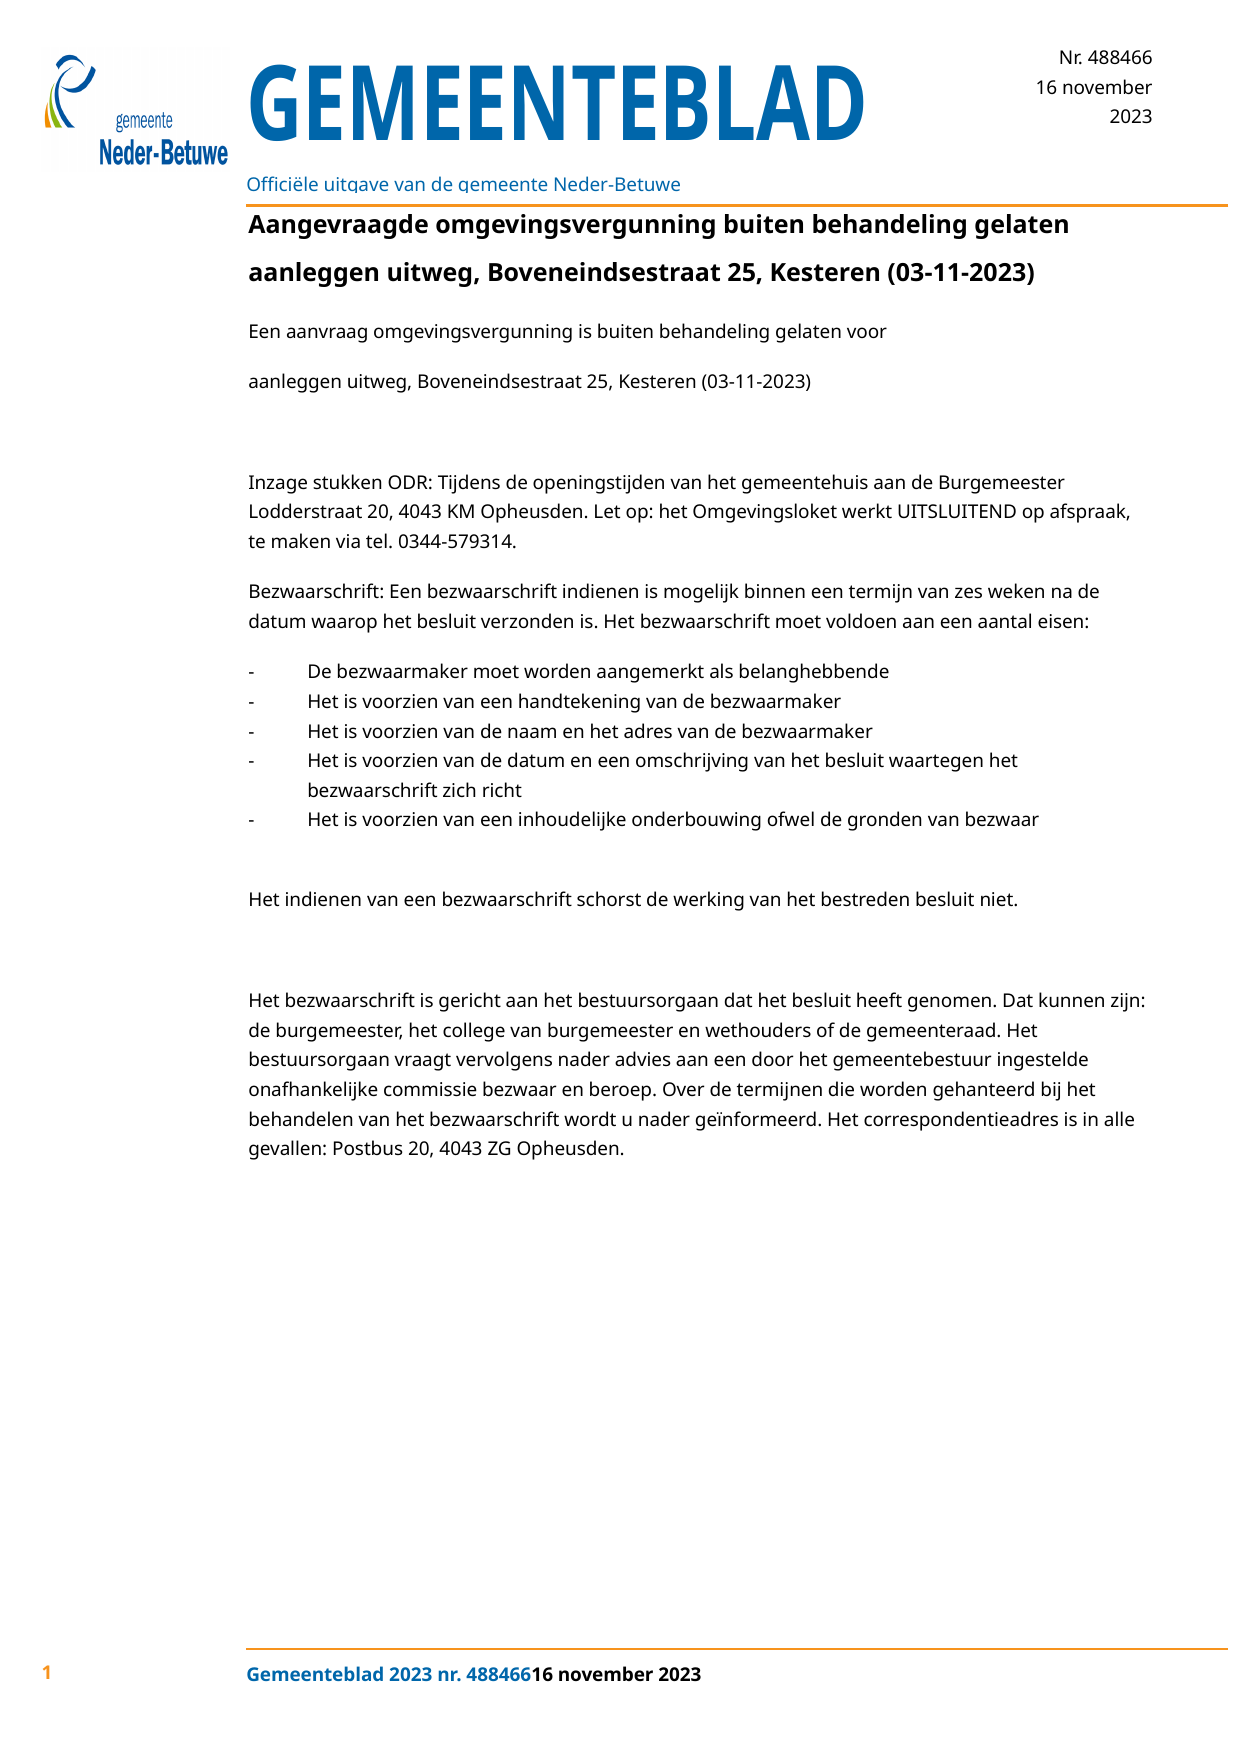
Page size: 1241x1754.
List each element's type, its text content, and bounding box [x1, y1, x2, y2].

text Bezwaarschrift: Een bezwaarschrift indienen is mogelijk binnen een termijn van zes weken na de datum waarop het besluit verzonden is. Het bezwaarschrift moet voldoen aan een aantal eisen: [248, 579, 1152, 634]
text Aangevraagde omgevingsvergunning buiten behandeling gelaten aanleggen uitweg, Boveneindsestraat 25, Kesteren (03-11-2023) [248, 207, 1152, 288]
text aanleggen uitweg, Boveneindsestraat 25, Kesteren (03-11-2023) [248, 368, 1152, 394]
text Een aanvraag omgevingsvergunning is buiten behandeling gelaten voor [248, 318, 1152, 344]
text Inzage stukken ODR: Tijdens de openingstijden van het gemeentehuis aan de Burgemeester Lodderstraat 20, 4043 KM Opheusden. Let op: het Omgevingsloket werkt UITSLUITEND op afspraak, te maken via tel. 0344-579314. [248, 469, 1152, 554]
text Het indienen van een bezwaarschrift schorst de werking van het bestreden besluit niet. [248, 887, 1152, 912]
list De bezwaarmaker moet worden aangemerkt als belanghebbende [248, 659, 1152, 684]
picture [41, 47, 231, 172]
list Het is voorzien van een handtekening van de bezwaarmaker [248, 688, 1152, 714]
list Het is voorzien van een inhoudelijke onderbouwing ofwel de gronden van bezwaar [248, 807, 1152, 832]
list Het is voorzien van de naam en het adres van de bezwaarmaker [248, 718, 1152, 744]
list Het is voorzien van de datum en een omschrijving van het besluit waartegen het bezwaarschrift zich richt [248, 747, 1152, 803]
text Het bezwaarschrift is gericht aan het bestuursorgaan dat het besluit heeft genomen. Dat kunnen zijn: de burgemeester, het college van burgemeester en wethouders of de gemeenteraad. Het bestuursorgaan vraagt vervolgens nader advies aan een door het gemeentebestuur ingestelde onafhankelijke commissie bezwaar en beroep. Over de termijnen die worden gehanteerd bij het behandelen van het bezwaarschrift wordt u nader geïnformeerd. Het correspondentieadres is in alle gevallen: Postbus 20, 4043 ZG Opheusden. [248, 987, 1152, 1161]
